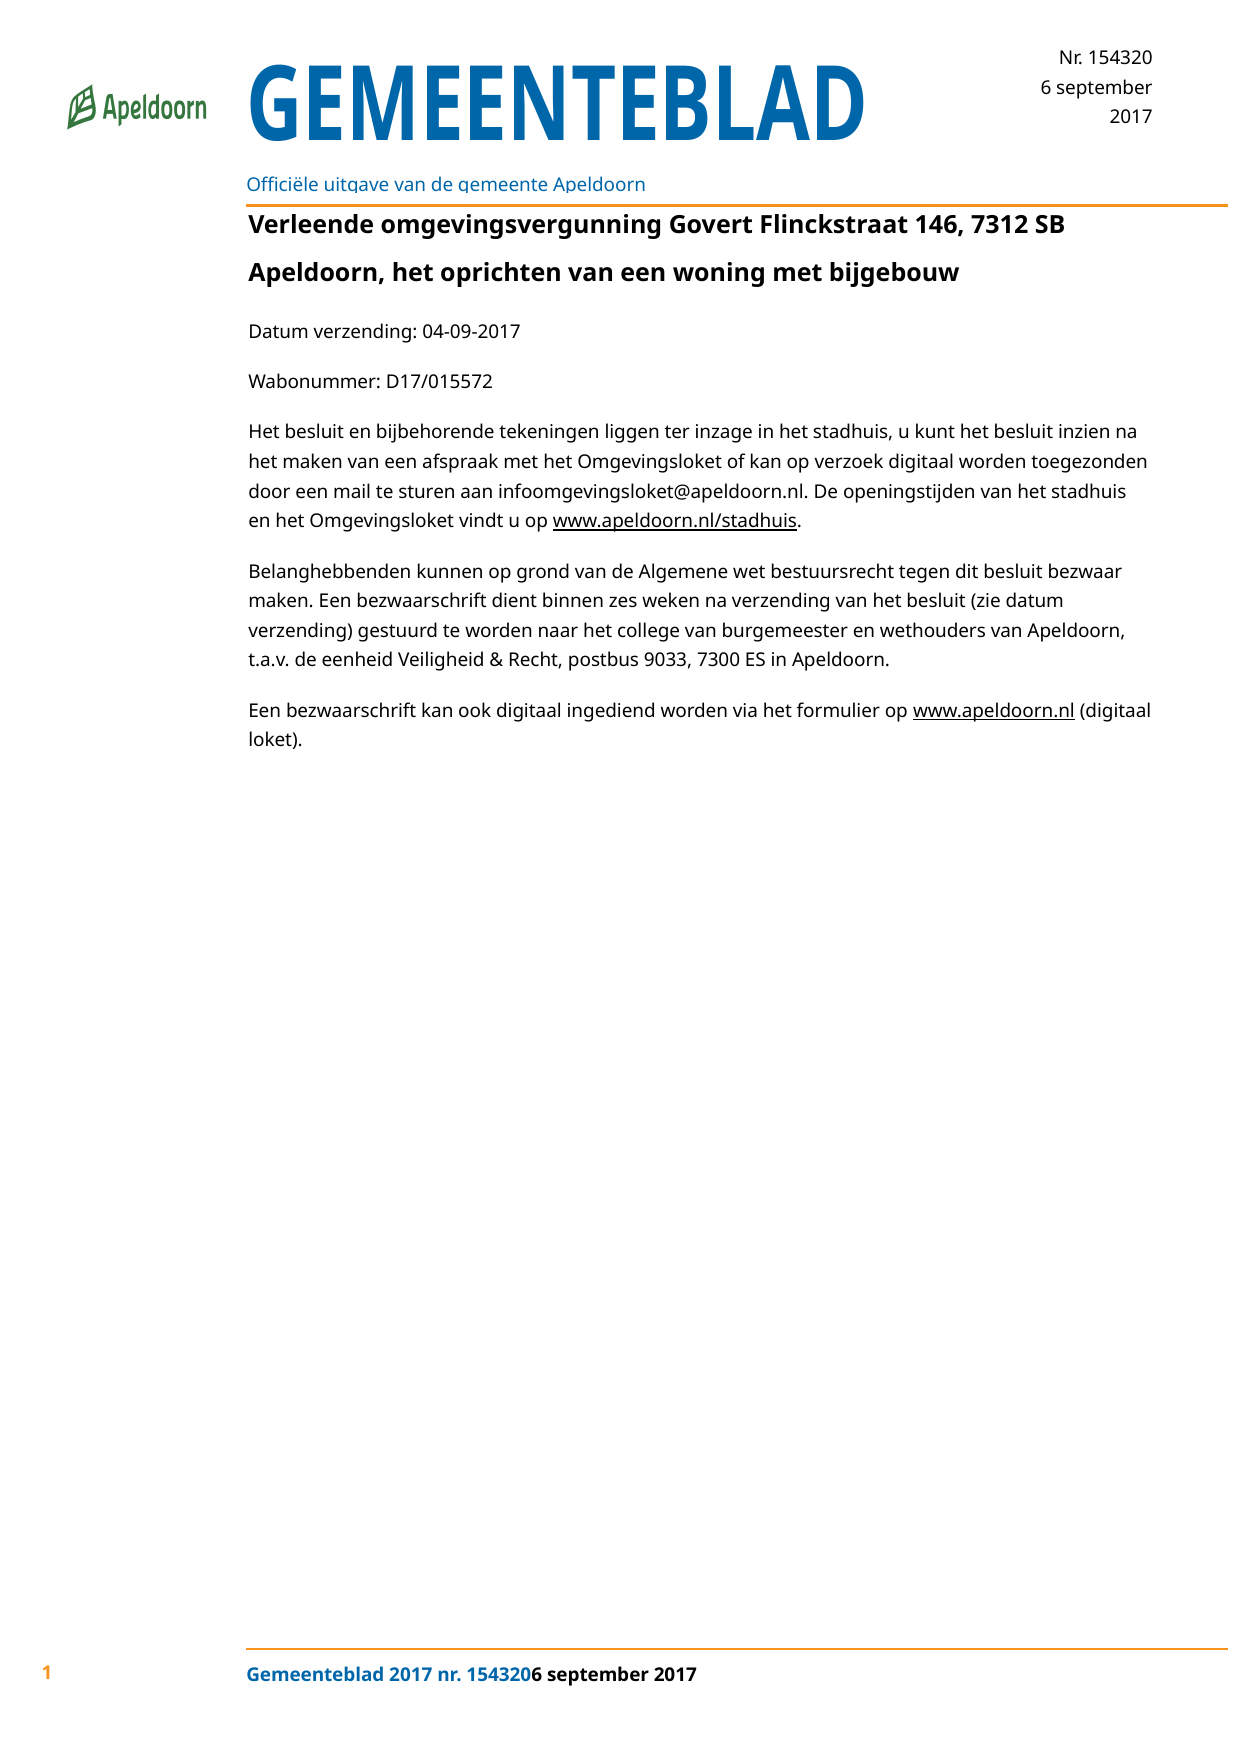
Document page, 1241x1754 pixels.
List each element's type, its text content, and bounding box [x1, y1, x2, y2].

text Wabonummer: D17/015572 [248, 368, 1152, 394]
picture [41, 47, 231, 172]
text Een bezwaarschrift kan ook digitaal ingediend worden via het formulier op www.apeldoorn.nl (digitaal loket). [248, 697, 1152, 752]
text Datum verzending: 04-09-2017 [248, 318, 1152, 344]
text Belanghebbenden kunnen op grond van de Algemene wet bestuursrecht tegen dit besluit bezwaar maken. Een bezwaarschrift dient binnen zes weken na verzending van het besluit (zie datum verzending) gestuurd te worden naar het college van burgemeester en wethouders van Apeldoorn, t.a.v. de eenheid Veiligheid & Recht, postbus 9033, 7300 ES in Apeldoorn. [248, 558, 1152, 672]
text Verleende omgevingsvergunning Govert Flinckstraat 146, 7312 SB Apeldoorn, het oprichten van een woning met bijgebouw [248, 207, 1152, 288]
text Het besluit en bijbehorende tekeningen liggen ter inzage in het stadhuis, u kunt het besluit inzien na het maken van een afspraak met het Omgevingsloket of kan op verzoek digitaal worden toegezonden door een mail te sturen aan infoomgevingsloket@apeldoorn.nl. De openingstijden van het stadhuis en het Omgevingsloket vindt u op www.apeldoorn.nl/stadhuis. [248, 419, 1152, 533]
